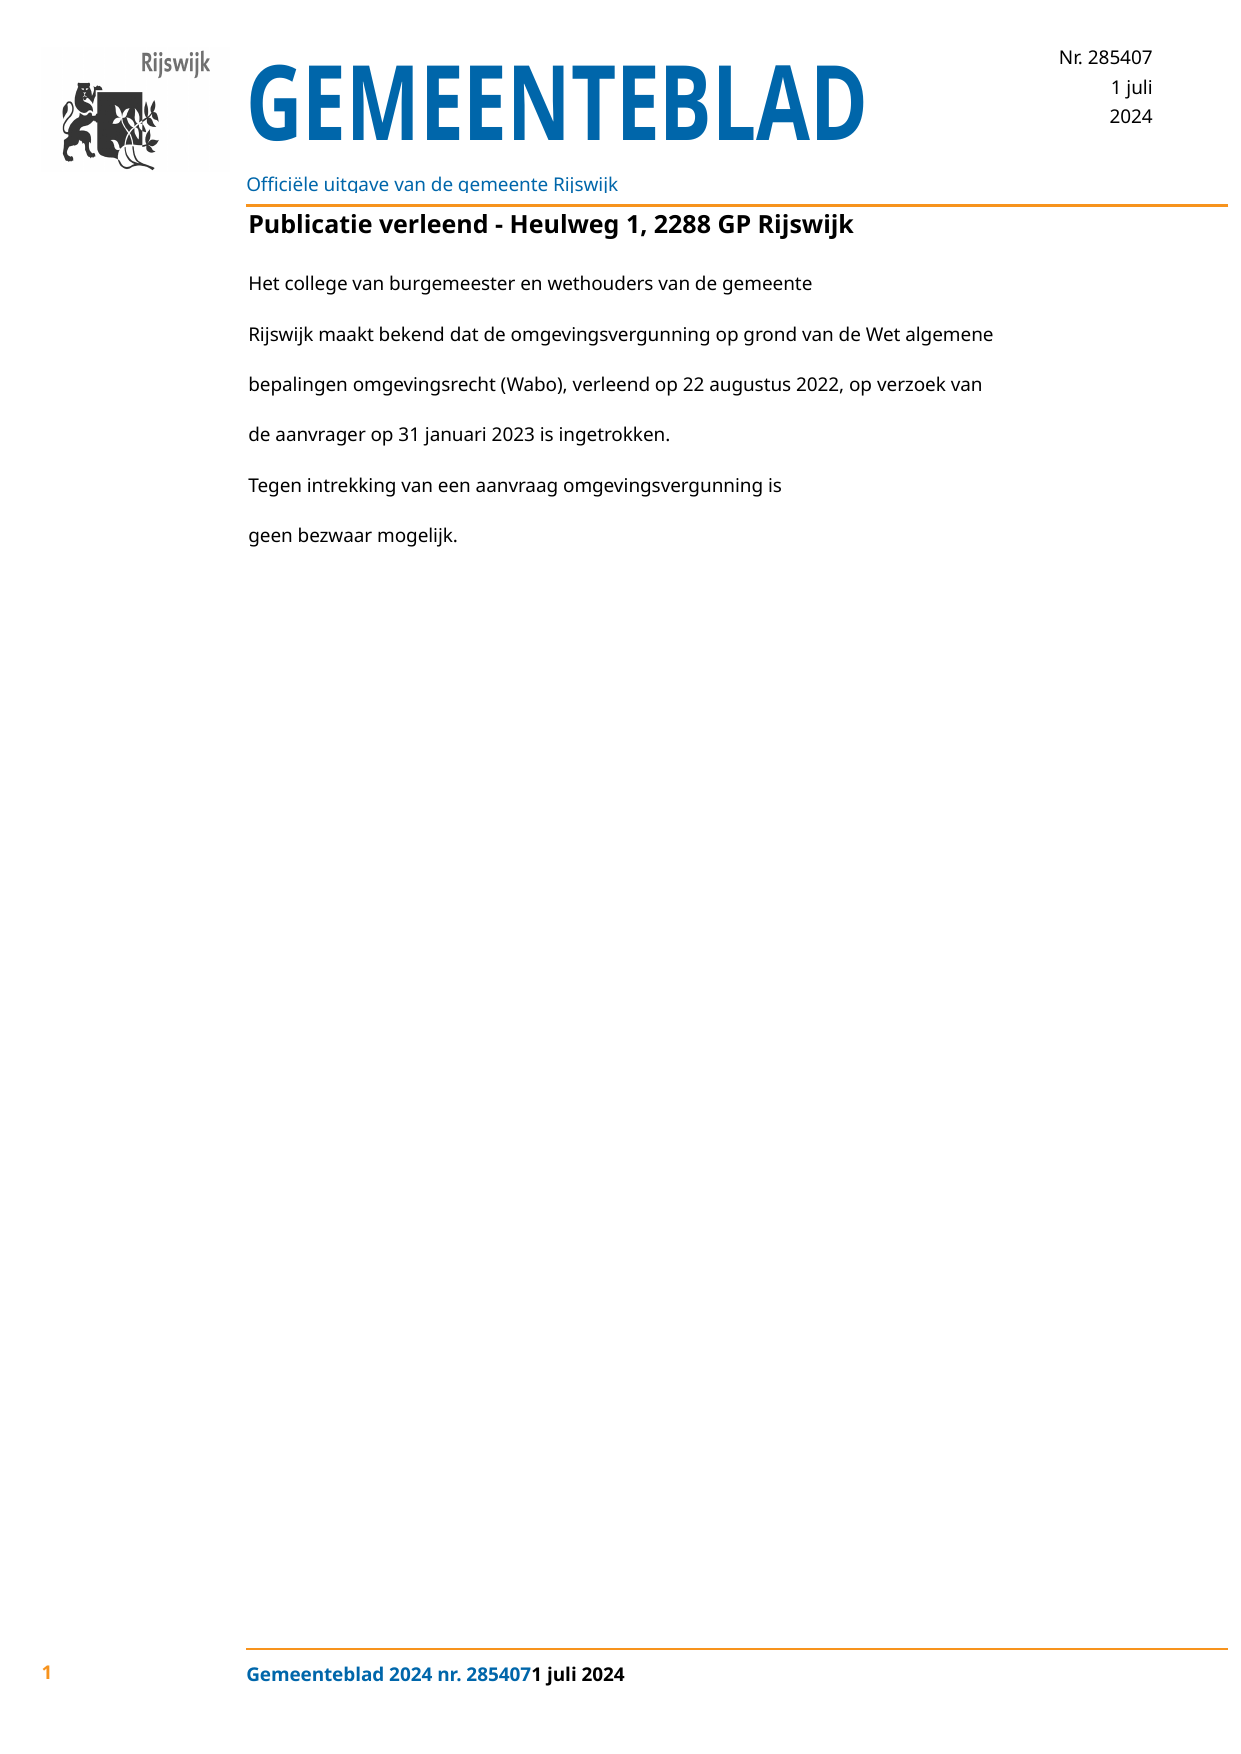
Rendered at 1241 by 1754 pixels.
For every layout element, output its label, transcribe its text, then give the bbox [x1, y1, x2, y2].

picture [41, 47, 231, 172]
text bepalingen omgevingsrecht (Wabo), verleend op 22 augustus 2022, op verzoek van [248, 371, 1152, 397]
text geen bezwaar mogelijk. [248, 522, 1152, 548]
text Tegen intrekking van een aanvraag omgevingsvergunning is [248, 472, 1152, 498]
text Rijswijk maakt bekend dat de omgevingsvergunning op grond van de Wet algemene [248, 321, 1152, 346]
text Publicatie verleend - Heulweg 1, 2288 GP Rijswijk [248, 207, 1152, 241]
text Het college van burgemeester en wethouders van de gemeente [248, 270, 1152, 296]
text de aanvrager op 31 januari 2023 is ingetrokken. [248, 422, 1152, 447]
